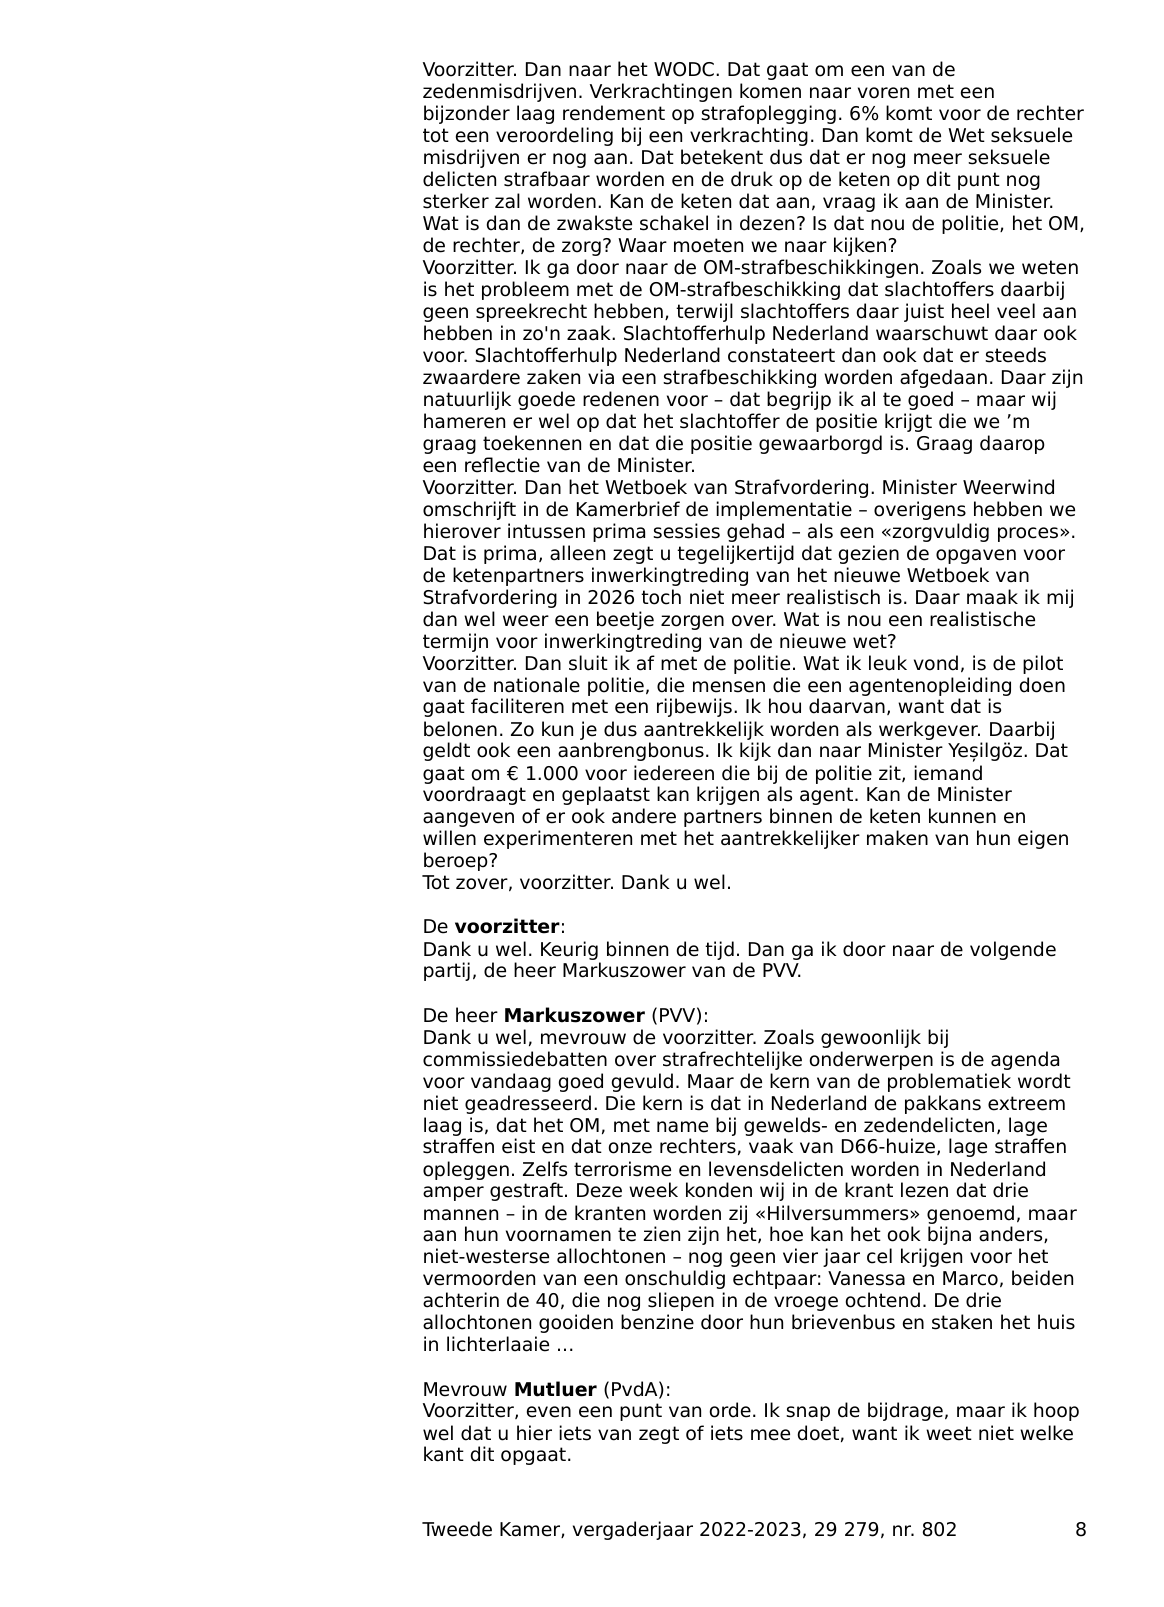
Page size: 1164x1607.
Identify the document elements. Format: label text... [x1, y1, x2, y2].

text Voorzitter. Dan sluit ik af met de politie. Wat ik leuk vond, is de pilot van de nationale politie, die mensen die een agentenopleiding doen gaat faciliteren met een rijbewijs. Ik hou daarvan, want dat is belonen. Zo kun je dus aantrekkelijk worden als werkgever. Daarbij geldt ook een aanbrengbonus. Ik kijk dan naar Minister Yeșilgöz. Dat gaat om € 1.000 voor iedereen die bij de politie zit, iemand voordraagt en geplaatst kan krijgen als agent. Kan de Minister aangeven of er ook andere partners binnen de keten kunnen en willen experimenteren met het aantrekkelijker maken van hun eigen beroep? [422, 652, 1087, 872]
text Voorzitter. Ik ga door naar de OM-strafbeschikkingen. Zoals we weten is het probleem met de OM-strafbeschikking dat slachtoffers daarbij geen spreekrecht hebben, terwijl slachtoffers daar juist heel veel aan hebben in zo'n zaak. Slachtofferhulp Nederland waarschuwt daar ook voor. Slachtofferhulp Nederland constateert dan ook dat er steeds zwaardere zaken via een strafbeschikking worden afgedaan. Daar zijn natuurlijk goede redenen voor – dat begrijp ik al te goed – maar wij hameren er wel op dat het slachtoffer de positie krijgt die we ’m graag toekennen en dat die positie gewaarborgd is. Graag daarop een reflectie van de Minister. [422, 257, 1087, 477]
text Mevrouw Mutluer (PvdA): [422, 1378, 1087, 1400]
text Tot zover, voorzitter. Dank u wel. [422, 872, 1087, 894]
text Dank u wel. Keurig binnen de tijd. Dan ga ik door naar de volgende partij, de heer Markuszower van de PVV. [422, 938, 1087, 982]
text Voorzitter. Dan het Wetboek van Strafvordering. Minister Weerwind omschrijft in de Kamerbrief de implementatie – overigens hebben we hierover intussen prima sessies gehad – als een «zorgvuldig proces». Dat is prima, alleen zegt u tegelijkertijd dat gezien de opgaven voor de ketenpartners inwerkingtreding van het nieuwe Wetboek van Strafvordering in 2026 toch niet meer realistisch is. Daar maak ik mij dan wel weer een beetje zorgen over. Wat is nou een realistische termijn voor inwerkingtreding van de nieuwe wet? [422, 477, 1087, 652]
text Voorzitter. Dan naar het WODC. Dat gaat om een van de zedenmisdrijven. Verkrachtingen komen naar voren met een bijzonder laag rendement op strafoplegging. 6% komt voor de rechter tot een veroordeling bij een verkrachting. Dan komt de Wet seksuele misdrijven er nog aan. Dat betekent dus dat er nog meer seksuele delicten strafbaar worden en de druk op de keten op dit punt nog sterker zal worden. Kan de keten dat aan, vraag ik aan de Minister. Wat is dan de zwakste schakel in dezen? Is dat nou de politie, het OM, de rechter, de zorg? Waar moeten we naar kijken? [422, 59, 1087, 257]
text Voorzitter, even een punt van orde. Ik snap de bijdrage, maar ik hoop wel dat u hier iets van zegt of iets mee doet, want ik weet niet welke kant dit opgaat. [422, 1400, 1087, 1466]
text Dank u wel, mevrouw de voorzitter. Zoals gewoonlijk bij commissiedebatten over strafrechtelijke onderwerpen is de agenda voor vandaag goed gevuld. Maar de kern van de problematiek wordt niet geadresseerd. Die kern is dat in Nederland de pakkans extreem laag is, dat het OM, met name bij gewelds- en zedendelicten, lage straffen eist en dat onze rechters, vaak van D66-huize, lage straffen opleggen. Zelfs terrorisme en levensdelicten worden in Nederland amper gestraft. Deze week konden wij in de krant lezen dat drie mannen – in de kranten worden zij «Hilversummers» genoemd, maar aan hun voornamen te zien zijn het, hoe kan het ook bijna anders, niet-westerse allochtonen – nog geen vier jaar cel krijgen voor het vermoorden van een onschuldig echtpaar: Vanessa en Marco, beiden achterin de 40, die nog sliepen in de vroege ochtend. De drie allochtonen gooiden benzine door hun brievenbus en staken het huis in lichterlaaie ... [422, 1027, 1087, 1356]
text De heer Markuszower (PVV): [422, 1004, 1087, 1027]
text De voorzitter: [422, 916, 1087, 938]
